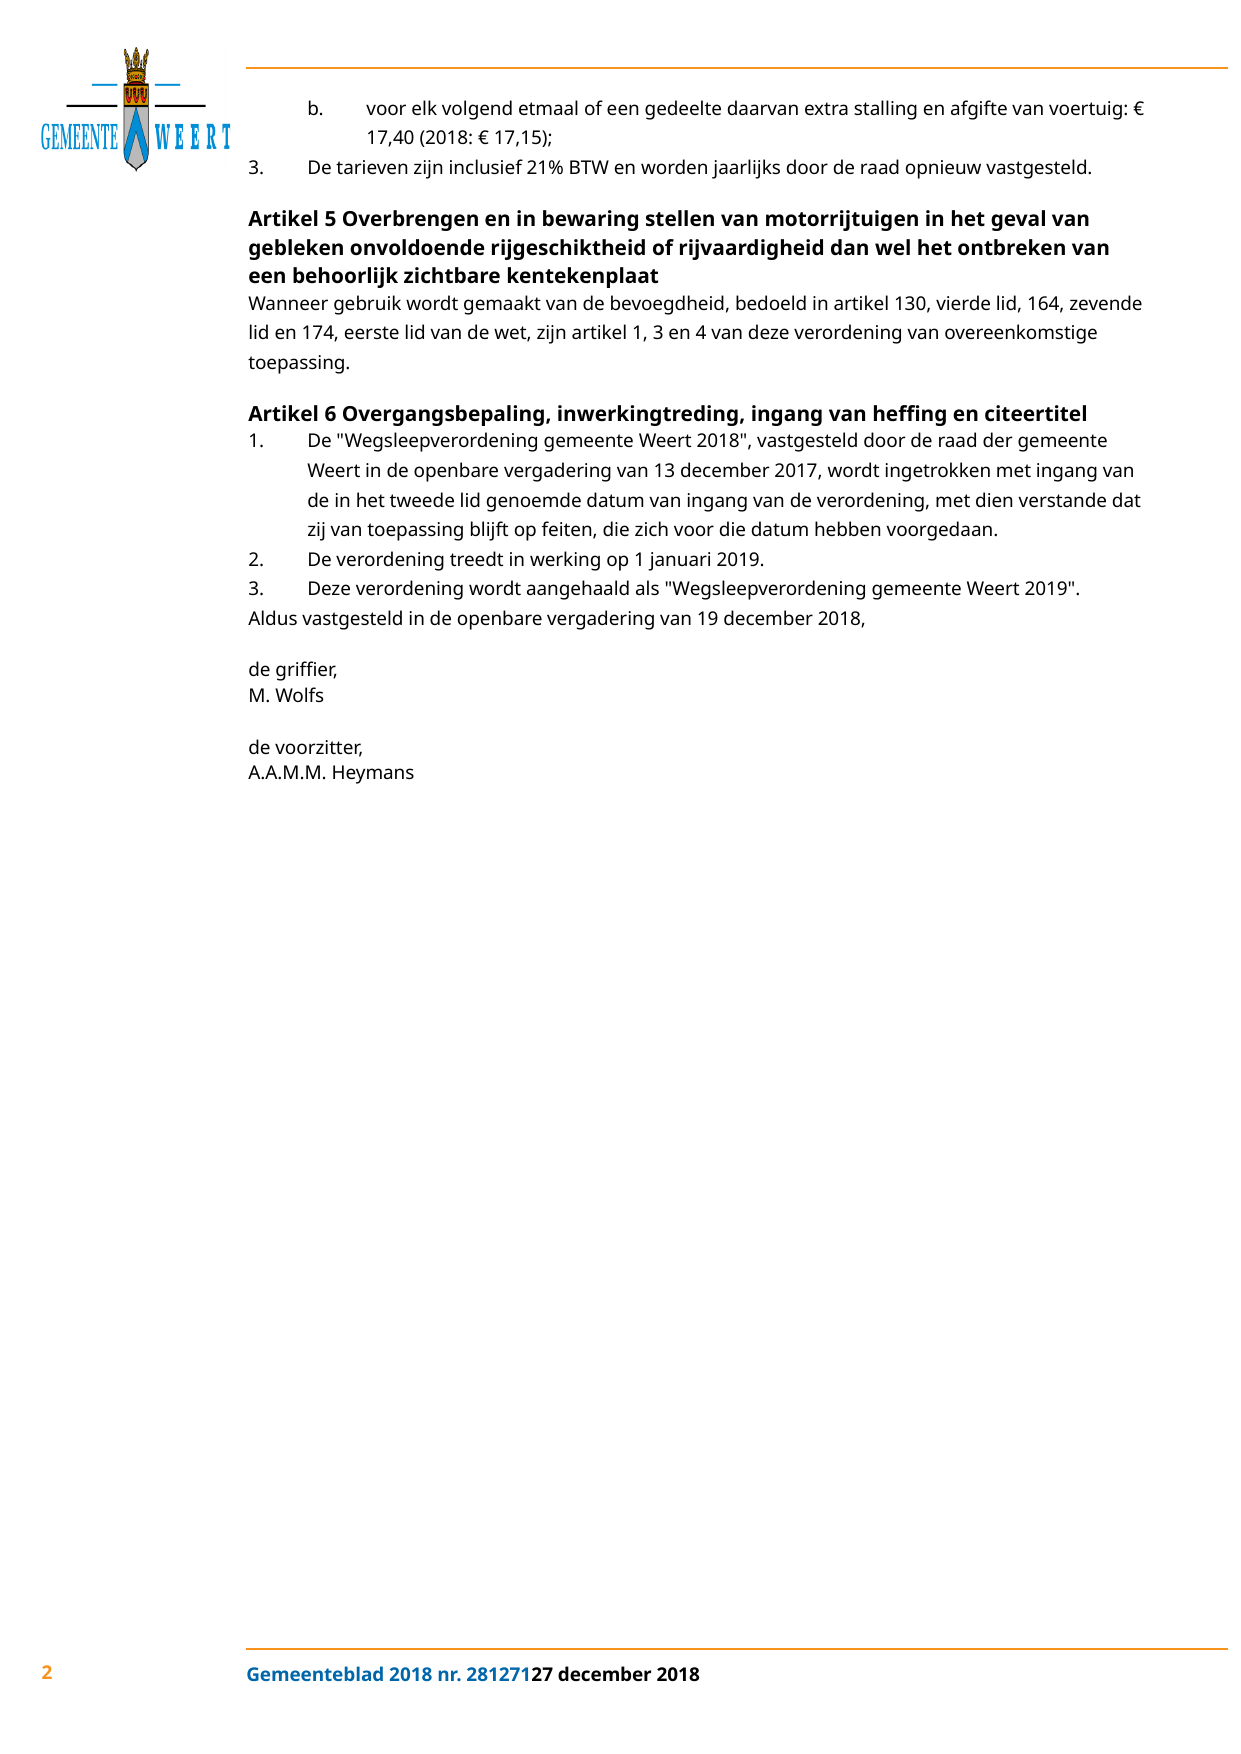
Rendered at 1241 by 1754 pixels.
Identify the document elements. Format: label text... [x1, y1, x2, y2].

list De verordening treedt in werking op 1 januari 2019. [248, 546, 1152, 572]
text de voorzitter, [248, 734, 1152, 759]
list Deze verordening wordt aangehaald als "Wegsleepverordening gemeente Weert 2019". [248, 576, 1152, 601]
list voor elk volgend etmaal of een gedeelte daarvan extra stalling en afgifte van voertuig: € 17,40 (2018: € 17,15); [307, 95, 1152, 150]
text Wanneer gebruik wordt gemaakt van de bevoegdheid, bedoeld in artikel 130, vierde lid, 164, zevende lid en 174, eerste lid van de wet, zijn artikel 1, 3 en 4 van deze verordening van overeenkomstige toepassing. [248, 290, 1152, 374]
list De "Wegsleepverordening gemeente Weert 2018", vastgesteld door de raad der gemeente Weert in de openbare vergadering van 13 december 2017, wordt ingetrokken met ingang van de in het tweede lid genoemde datum van ingang van de verordening, met dien verstande dat zij van toepassing blijft op feiten, die zich voor die datum hebben voorgedaan. [248, 428, 1152, 542]
text Aldus vastgesteld in de openbare vergadering van 19 december 2018, [248, 605, 1152, 631]
text Artikel 6 Overgangsbepaling, inwerkingtreding, ingang van heffing en citeertitel [248, 399, 1152, 428]
list De tarieven zijn inclusief 21% BTW en worden jaarlijks door de raad opnieuw vastgesteld. [248, 154, 1152, 180]
text de griffier, [248, 657, 1152, 682]
picture [41, 47, 231, 172]
text A.A.M.M. Heymans [248, 759, 1152, 785]
text Artikel 5 Overbrengen en in bewaring stellen van motorrijtuigen in het geval van gebleken onvoldoende rijgeschiktheid of rijvaardigheid dan wel het ontbreken van een behoorlijk zichtbare kentekenplaat [248, 204, 1152, 290]
text M. Wolfs [248, 682, 1152, 708]
